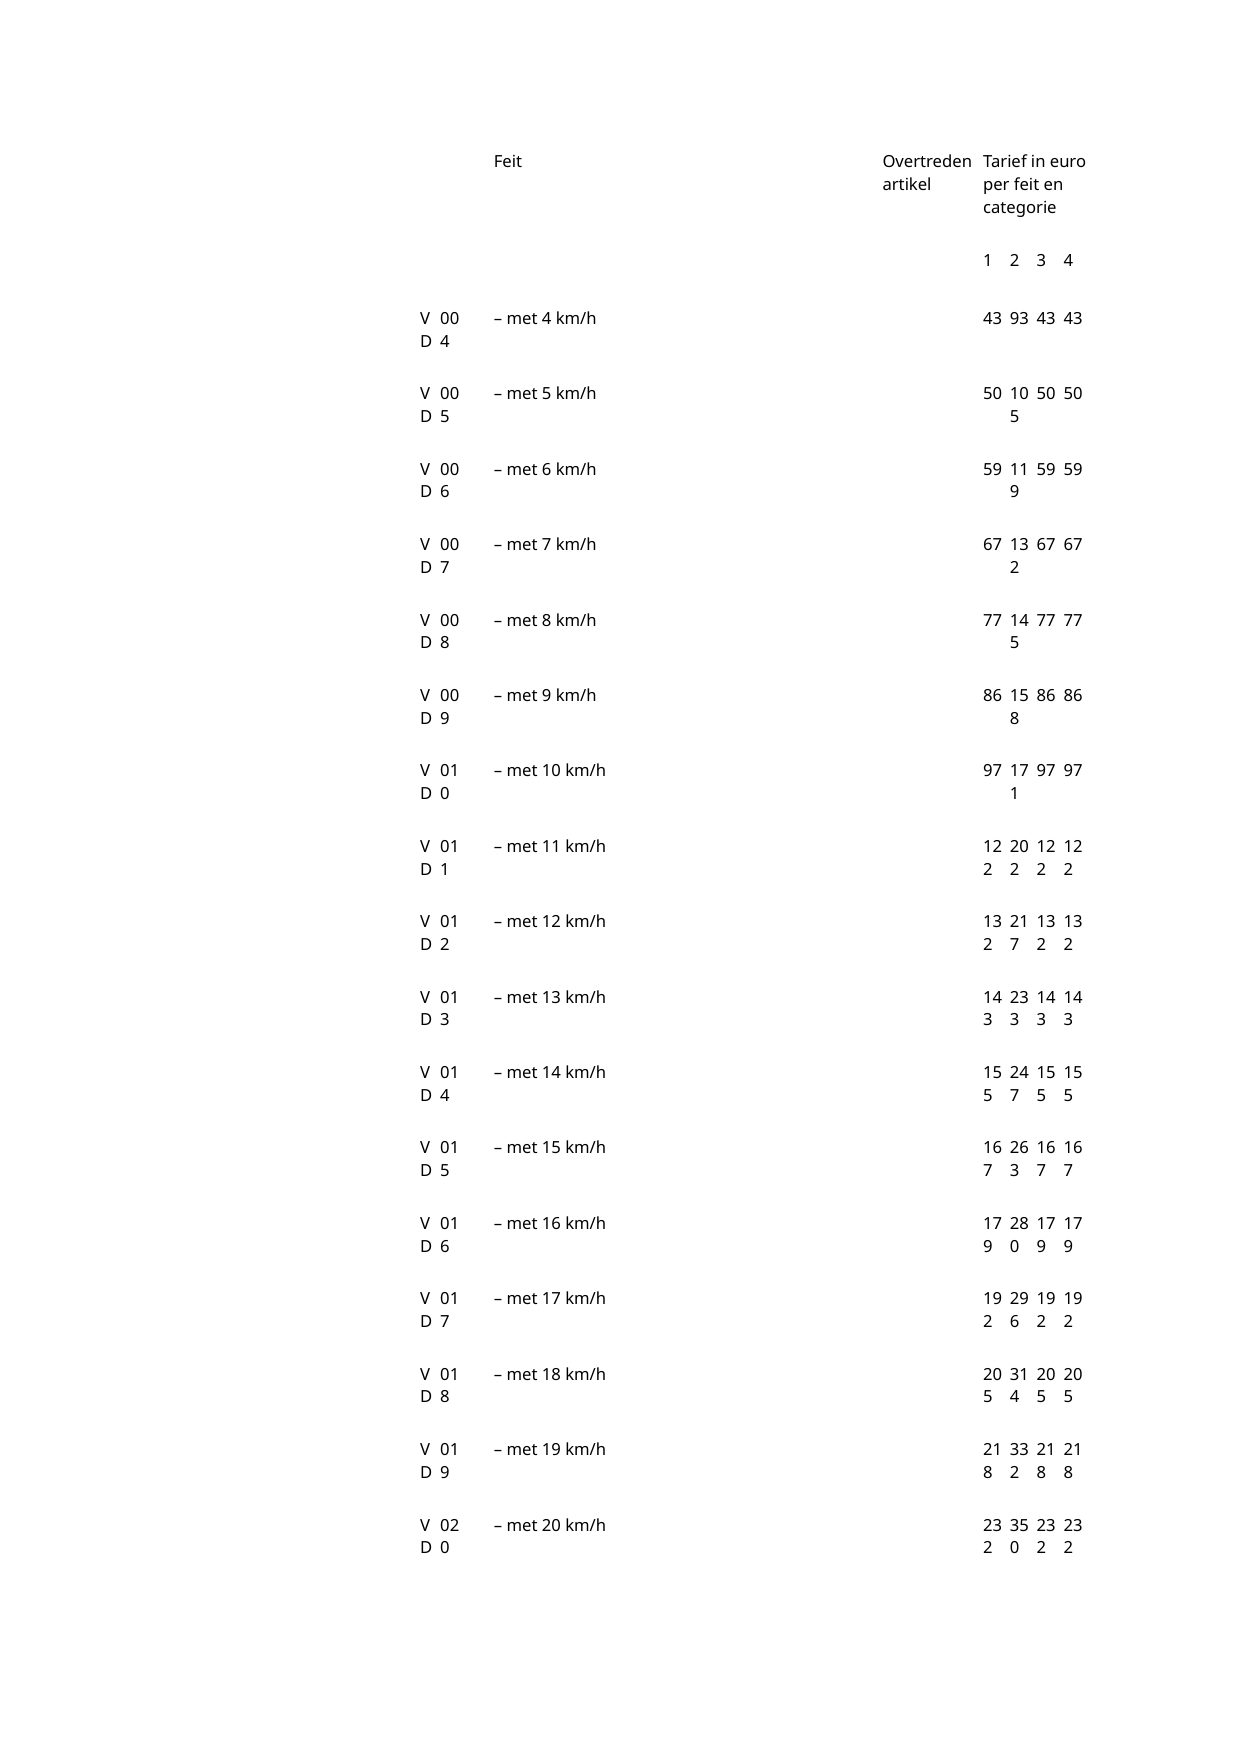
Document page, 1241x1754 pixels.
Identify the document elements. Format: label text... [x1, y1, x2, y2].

table_cell 217 [1010, 910, 1036, 985]
table_cell 167 [983, 1136, 1009, 1212]
table_cell – met 7 km/h [494, 533, 882, 608]
table_cell 010 [440, 759, 467, 834]
table_cell 171 [1010, 759, 1036, 834]
table_cell VD [420, 910, 440, 985]
table_cell 011 [440, 835, 467, 910]
table_cell 232 [1063, 1513, 1090, 1589]
table_cell 43 [1063, 307, 1090, 382]
table_cell [467, 1136, 494, 1212]
table_cell 122 [983, 835, 1009, 910]
table_cell 314 [1010, 1363, 1036, 1438]
table_cell 77 [983, 608, 1009, 684]
table_cell 67 [1036, 533, 1063, 608]
table_cell – met 14 km/h [494, 1061, 882, 1136]
table_cell 155 [1036, 1061, 1063, 1136]
table_cell 132 [1063, 910, 1090, 985]
table_cell 013 [440, 985, 467, 1061]
table_cell [467, 759, 494, 834]
table_cell VD [420, 1513, 440, 1589]
table_cell [467, 248, 494, 307]
table_cell 017 [440, 1287, 467, 1362]
table_cell – met 18 km/h [494, 1363, 882, 1438]
table_cell 232 [1036, 1513, 1063, 1589]
table_cell 2 [1010, 248, 1036, 307]
table_cell [882, 835, 983, 910]
table_cell 218 [1036, 1438, 1063, 1513]
table_cell [882, 248, 983, 307]
table_cell 86 [1036, 684, 1063, 759]
table_cell 143 [1063, 985, 1090, 1061]
table_cell 004 [440, 307, 467, 382]
table_cell VD [420, 1363, 440, 1438]
table_cell 59 [1036, 458, 1063, 533]
table_cell [882, 1061, 983, 1136]
table_cell VD [420, 835, 440, 910]
table_cell 67 [1063, 533, 1090, 608]
table_cell 192 [983, 1287, 1009, 1362]
table_cell 50 [1063, 382, 1090, 457]
table_cell 015 [440, 1136, 467, 1212]
table_cell 143 [1036, 985, 1063, 1061]
table_cell VD [420, 985, 440, 1061]
table_cell [882, 533, 983, 608]
table_cell [882, 608, 983, 684]
table_cell 97 [1063, 759, 1090, 834]
table_cell 012 [440, 910, 467, 985]
table_cell VD [420, 1061, 440, 1136]
table_cell 296 [1010, 1287, 1036, 1362]
table_header [420, 150, 440, 248]
table_cell 179 [1063, 1212, 1090, 1287]
table_cell [882, 1136, 983, 1212]
table_cell – met 16 km/h [494, 1212, 882, 1287]
table_cell 179 [1036, 1212, 1063, 1287]
table_cell 145 [1010, 608, 1036, 684]
table_cell [882, 1513, 983, 1589]
table_cell [882, 759, 983, 834]
table_cell 86 [1063, 684, 1090, 759]
table_cell [494, 248, 882, 307]
table_cell 105 [1010, 382, 1036, 457]
table_cell 155 [983, 1061, 1009, 1136]
table_cell 005 [440, 382, 467, 457]
table_cell – met 9 km/h [494, 684, 882, 759]
table_cell 350 [1010, 1513, 1036, 1589]
table_cell 205 [1063, 1363, 1090, 1438]
table_cell 008 [440, 608, 467, 684]
table_cell 97 [983, 759, 1009, 834]
table_cell VD [420, 382, 440, 457]
table_cell – met 8 km/h [494, 608, 882, 684]
table_cell [882, 985, 983, 1061]
table_cell 192 [1036, 1287, 1063, 1362]
table_cell [882, 1287, 983, 1362]
table_cell 59 [983, 458, 1009, 533]
table_cell 233 [1010, 985, 1036, 1061]
table_cell – met 13 km/h [494, 985, 882, 1061]
table_cell – met 11 km/h [494, 835, 882, 910]
table_cell [467, 1438, 494, 1513]
table_cell 280 [1010, 1212, 1036, 1287]
table_cell [467, 307, 494, 382]
table_cell [467, 1287, 494, 1362]
table_cell 018 [440, 1363, 467, 1438]
table_cell VD [420, 1136, 440, 1212]
table_cell 143 [983, 985, 1009, 1061]
table_cell [467, 1212, 494, 1287]
table_cell 43 [983, 307, 1009, 382]
table_cell VD [420, 1287, 440, 1362]
table_cell 132 [1010, 533, 1036, 608]
table_cell 59 [1063, 458, 1090, 533]
table_cell – met 15 km/h [494, 1136, 882, 1212]
table_cell 67 [983, 533, 1009, 608]
table_cell 50 [1036, 382, 1063, 457]
table_cell – met 5 km/h [494, 382, 882, 457]
table_cell 020 [440, 1513, 467, 1589]
table_cell 179 [983, 1212, 1009, 1287]
table_cell 77 [1036, 608, 1063, 684]
table_cell [882, 458, 983, 533]
table_cell 247 [1010, 1061, 1036, 1136]
table_header Tarief in euro per feit en categorie [983, 150, 1090, 248]
table_cell 1 [983, 248, 1009, 307]
table_cell 218 [983, 1438, 1009, 1513]
table_cell – met 20 km/h [494, 1513, 882, 1589]
table_cell 155 [1063, 1061, 1090, 1136]
table_cell 50 [983, 382, 1009, 457]
table_cell [467, 533, 494, 608]
table_cell 192 [1063, 1287, 1090, 1362]
table_cell 122 [1036, 835, 1063, 910]
table_cell [467, 1513, 494, 1589]
table_header [440, 150, 467, 248]
table_cell 232 [983, 1513, 1009, 1589]
table_cell [467, 608, 494, 684]
table_cell 86 [983, 684, 1009, 759]
table_cell VD [420, 684, 440, 759]
table_cell 202 [1010, 835, 1036, 910]
table_cell 019 [440, 1438, 467, 1513]
table_cell 132 [1036, 910, 1063, 985]
table_cell – met 19 km/h [494, 1438, 882, 1513]
table_cell [467, 835, 494, 910]
table_cell [882, 910, 983, 985]
table_cell 218 [1063, 1438, 1090, 1513]
table_cell 119 [1010, 458, 1036, 533]
table_cell 007 [440, 533, 467, 608]
table_cell – met 17 km/h [494, 1287, 882, 1362]
table_cell [440, 248, 467, 307]
table_cell 263 [1010, 1136, 1036, 1212]
table_cell 43 [1036, 307, 1063, 382]
table_cell [882, 1363, 983, 1438]
table_header Feit [494, 150, 882, 248]
table_cell [420, 248, 440, 307]
table_cell 205 [1036, 1363, 1063, 1438]
table_cell [882, 382, 983, 457]
table_cell VD [420, 1212, 440, 1287]
table_cell 97 [1036, 759, 1063, 834]
table_cell VD [420, 307, 440, 382]
table_cell 4 [1063, 248, 1090, 307]
table_cell VD [420, 533, 440, 608]
table_cell [467, 910, 494, 985]
table_cell 167 [1063, 1136, 1090, 1212]
table_cell 009 [440, 684, 467, 759]
table_cell 205 [983, 1363, 1009, 1438]
table_cell – met 6 km/h [494, 458, 882, 533]
table_cell 77 [1063, 608, 1090, 684]
table_cell 014 [440, 1061, 467, 1136]
table_cell [467, 382, 494, 457]
table_cell – met 10 km/h [494, 759, 882, 834]
table_cell 016 [440, 1212, 467, 1287]
table_cell 132 [983, 910, 1009, 985]
table_cell [467, 985, 494, 1061]
table_cell [467, 1363, 494, 1438]
table_cell 93 [1010, 307, 1036, 382]
table_cell [882, 684, 983, 759]
table_cell 158 [1010, 684, 1036, 759]
table_cell [882, 1212, 983, 1287]
table_cell 122 [1063, 835, 1090, 910]
table_cell VD [420, 1438, 440, 1513]
table_cell 167 [1036, 1136, 1063, 1212]
table_cell 332 [1010, 1438, 1036, 1513]
table_header Overtreden artikel [882, 150, 983, 248]
table_cell 3 [1036, 248, 1063, 307]
table_cell VD [420, 608, 440, 684]
table_cell [882, 307, 983, 382]
table_cell [467, 1061, 494, 1136]
table_header [467, 150, 494, 248]
table_cell [882, 1438, 983, 1513]
table_cell – met 12 km/h [494, 910, 882, 985]
table_cell – met 4 km/h [494, 307, 882, 382]
table_cell VD [420, 759, 440, 834]
table_cell VD [420, 458, 440, 533]
table_cell 006 [440, 458, 467, 533]
table_cell [467, 684, 494, 759]
table_cell [467, 458, 494, 533]
